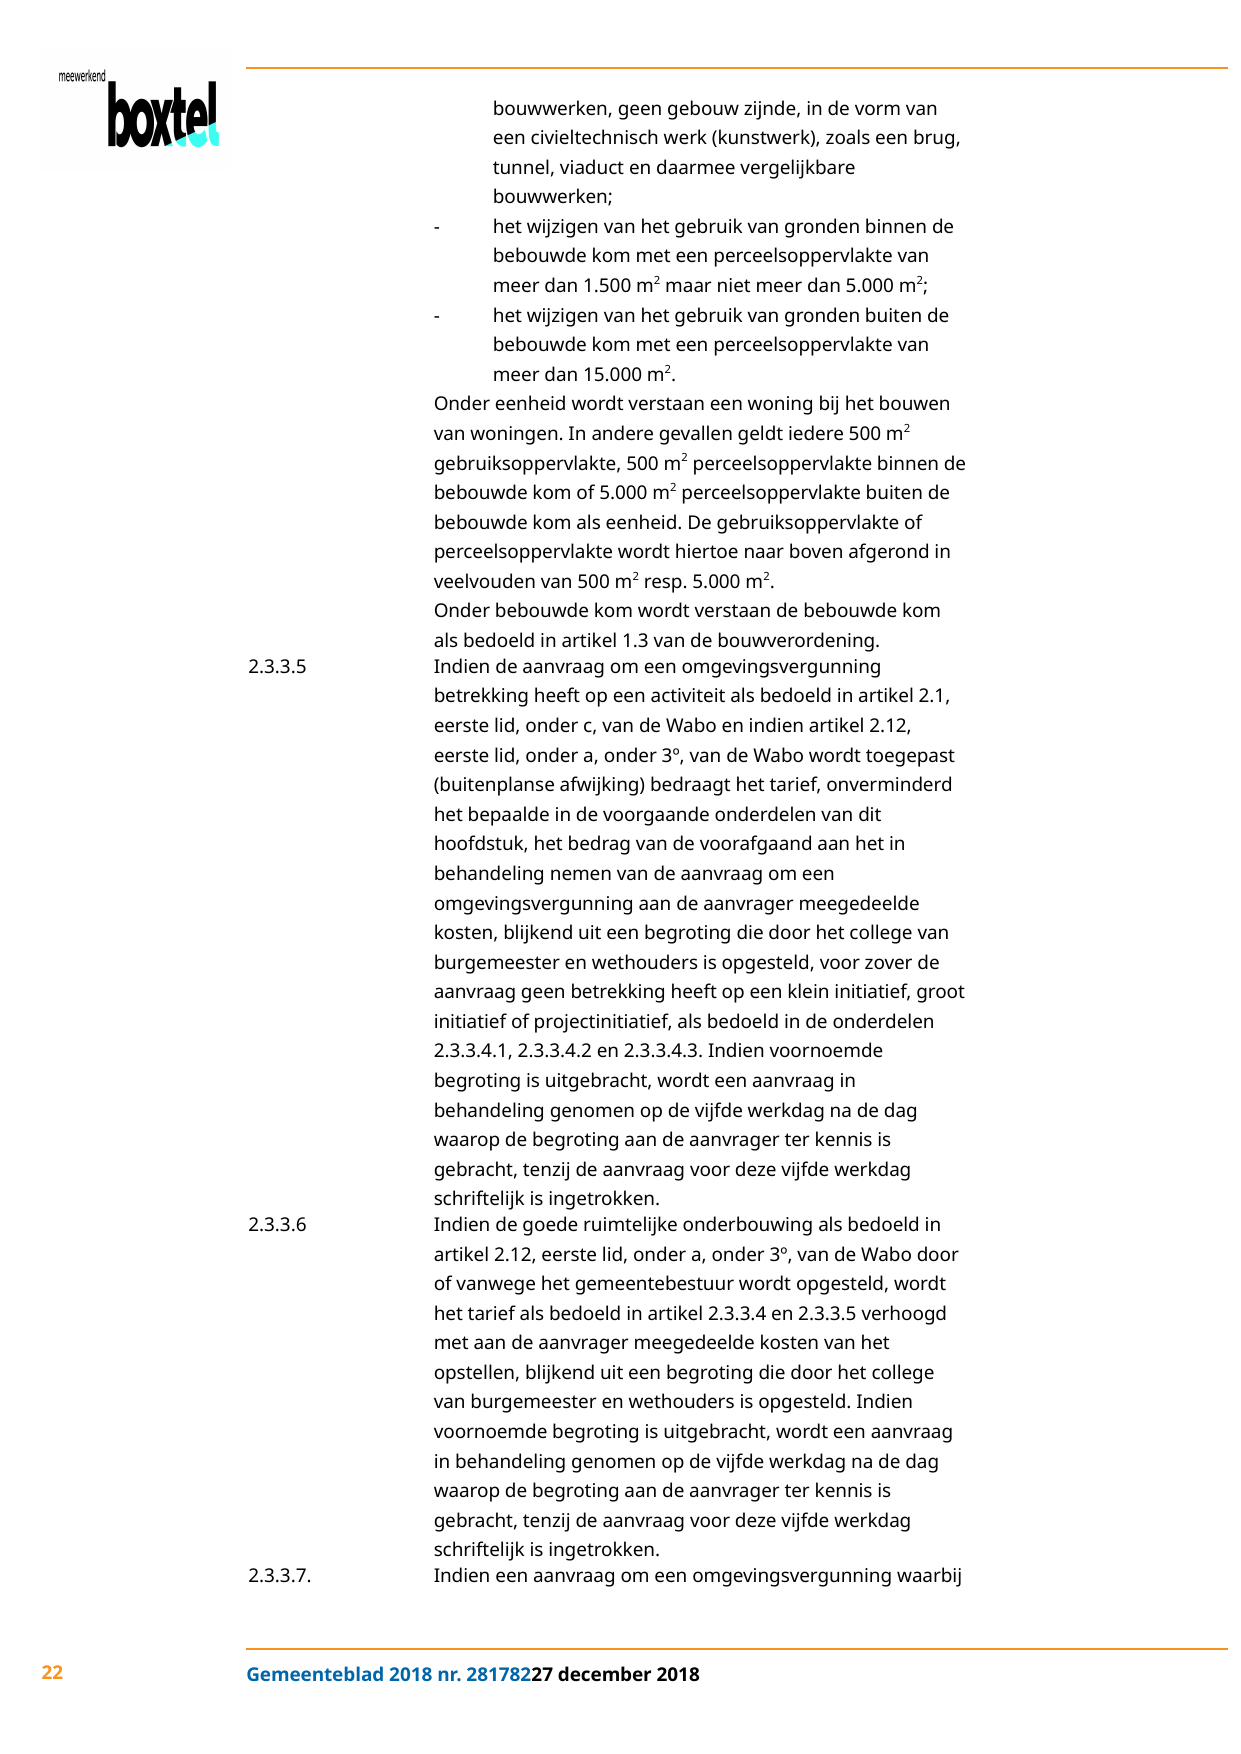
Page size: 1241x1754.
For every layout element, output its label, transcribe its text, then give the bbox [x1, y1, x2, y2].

table_cell 2.3.3.5 [248, 653, 433, 1211]
table_cell Indien een aanvraag om een omgevingsvergunning waarbij [434, 1563, 966, 1588]
table_cell Indien de aanvraag om een omgevingsvergunning betrekking heeft op een activiteit als bedoeld in artikel 2.1, eerste lid, onder c, van de Wabo en indien artikel 2.12, eerste lid, onder a, onder 3º, van de Wabo wordt toegepast (buitenplanse afwijking) bedraagt het tarief, onverminderd het bepaalde in de voorgaande onderdelen van dit hoofdstuk, het bedrag van de voorafgaand aan het in behandeling nemen van de aanvraag om een omgevingsvergunning aan de aanvrager meegedeelde kosten, blijkend uit een begroting die door het college van burgemeester en wethouders is opgesteld, voor zover de aanvraag geen betrekking heeft op een klein initiatief, groot initiatief of projectinitiatief, als bedoeld in de onderdelen 2.3.3.4.1, 2.3.3.4.2 en 2.3.3.4.3. Indien voornoemde begroting is uitgebracht, wordt een aanvraag in behandeling genomen op de vijfde werkdag na de dag waarop de begroting aan de aanvrager ter kennis is gebracht, tenzij de aanvraag voor deze vijfde werkdag schriftelijk is ingetrokken. [434, 653, 966, 1211]
table_cell bouwwerken, geen gebouw zijnde, in de vorm van een civieltechnisch werk (kunstwerk), zoals een brug, tunnel, viaduct en daarmee vergelijkbare bouwwerken; het wijzigen van het gebruik van gronden binnen de bebouwde kom met een perceelsoppervlakte van meer dan 1.500 m2 maar niet meer dan 5.000 m2; het wijzigen van het gebruik van gronden buiten de bebouwde kom met een perceelsoppervlakte van meer dan 15.000 m2. Onder eenheid wordt verstaan een woning bij het bouwen van woningen. In andere gevallen geldt iedere 500 m2 gebruiksoppervlakte, 500 m2 perceelsoppervlakte binnen de bebouwde kom of 5.000 m2 perceelsoppervlakte buiten de bebouwde kom als eenheid. De gebruiksoppervlakte of perceelsoppervlakte wordt hiertoe naar boven afgerond in veelvouden van 500 m2 resp. 5.000 m2. Onder bebouwde kom wordt verstaan de bebouwde kom als bedoeld in artikel 1.3 van de bouwverordening. [434, 95, 966, 653]
table_cell [966, 1211, 1152, 1562]
picture [41, 47, 231, 172]
table_cell [966, 95, 1152, 653]
table_cell [966, 653, 1152, 1211]
table_cell 2.3.3.7. [248, 1563, 433, 1588]
table_cell [248, 95, 433, 653]
table_cell 2.3.3.6 [248, 1211, 433, 1562]
table_cell [966, 1563, 1152, 1588]
table_cell Indien de goede ruimtelijke onderbouwing als bedoeld in artikel 2.12, eerste lid, onder a, onder 3º, van de Wabo door of vanwege het gemeentebestuur wordt opgesteld, wordt het tarief als bedoeld in artikel 2.3.3.4 en 2.3.3.5 verhoogd met aan de aanvrager meegedeelde kosten van het opstellen, blijkend uit een begroting die door het college van burgemeester en wethouders is opgesteld. Indien voornoemde begroting is uitgebracht, wordt een aanvraag in behandeling genomen op de vijfde werkdag na de dag waarop de begroting aan de aanvrager ter kennis is gebracht, tenzij de aanvraag voor deze vijfde werkdag schriftelijk is ingetrokken. [434, 1211, 966, 1562]
